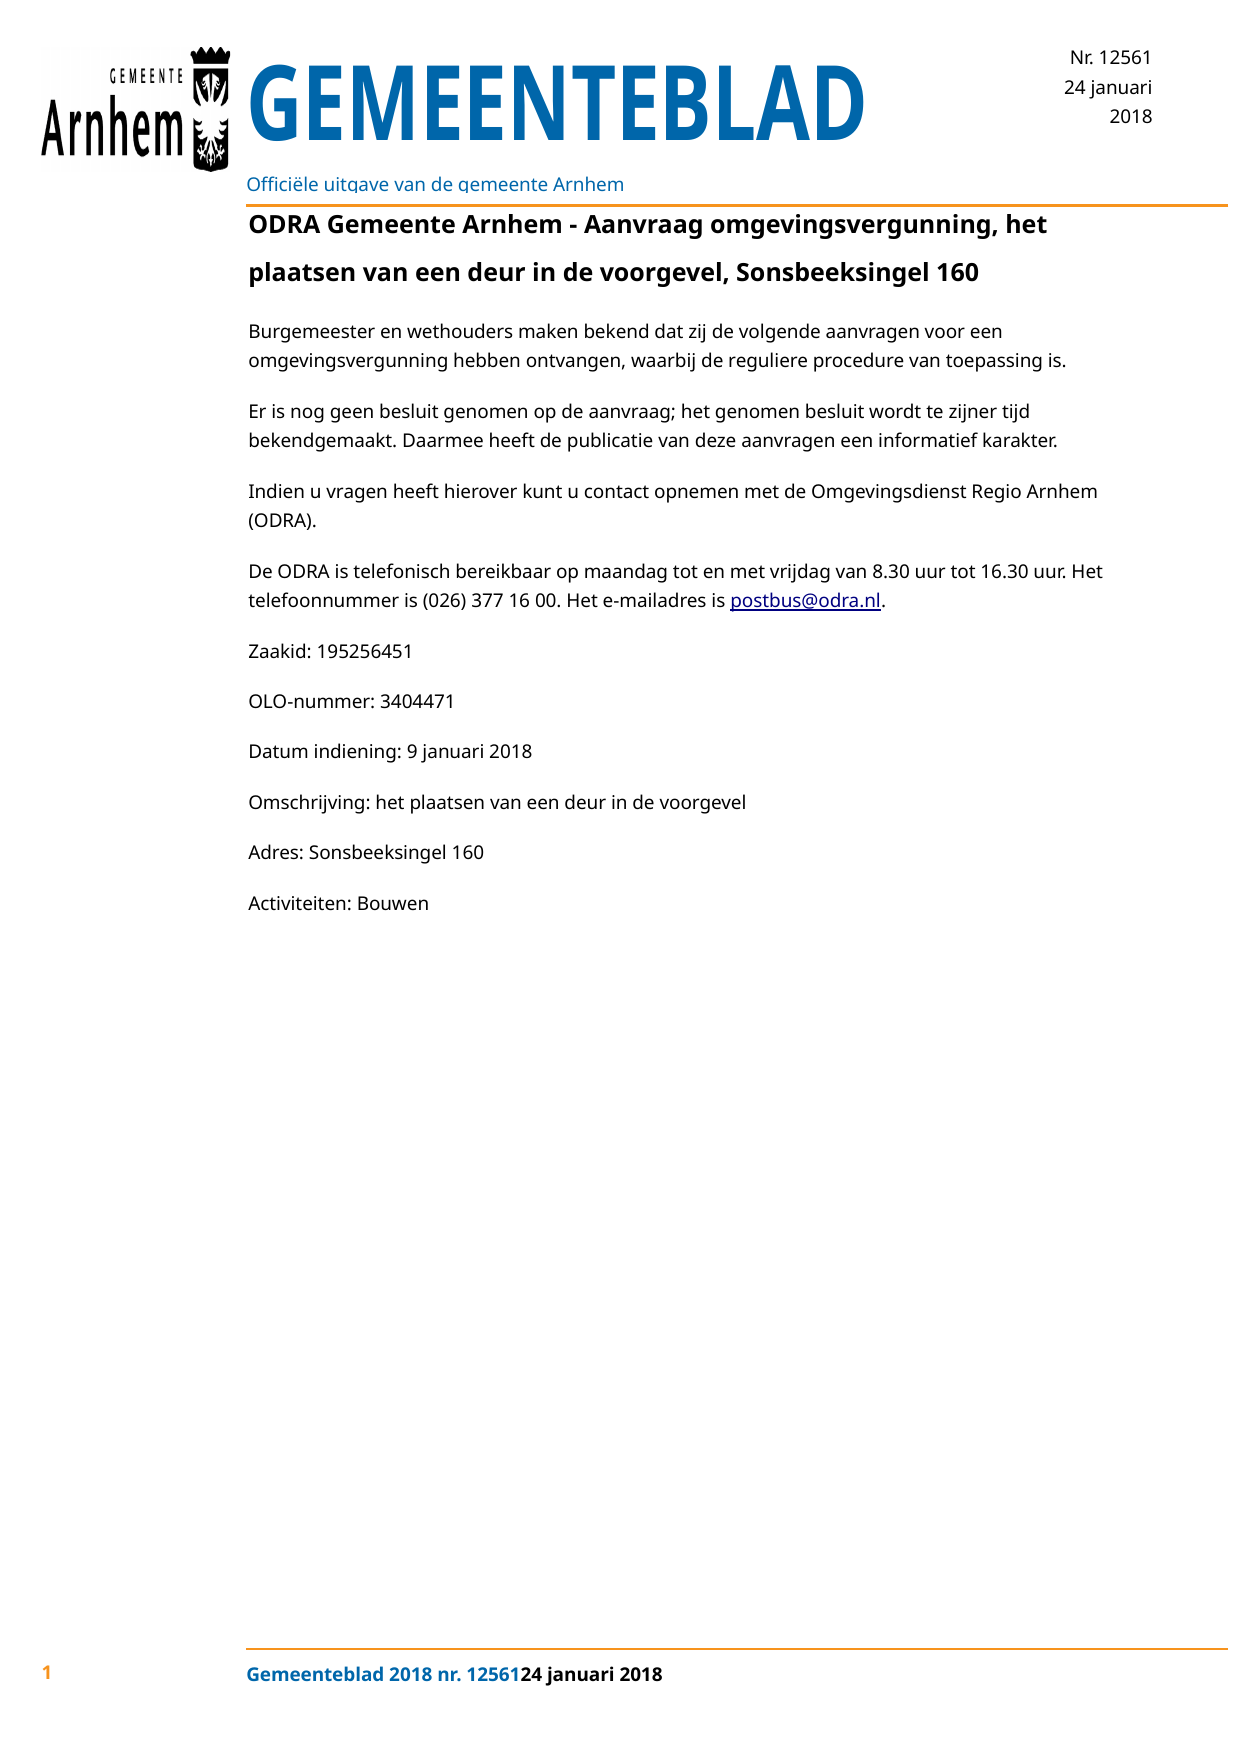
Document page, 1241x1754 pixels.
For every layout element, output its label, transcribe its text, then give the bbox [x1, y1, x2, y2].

text Er is nog geen besluit genomen op de aanvraag; het genomen besluit wordt te zijner tijd bekendgemaakt. Daarmee heeft de publicatie van deze aanvragen een informatief karakter. [248, 398, 1152, 453]
text Burgemeester en wethouders maken bekend dat zij de volgende aanvragen voor een omgevingsvergunning hebben ontvangen, waarbij de reguliere procedure van toepassing is. [248, 318, 1152, 373]
text Datum indiening: 9 januari 2018 [248, 739, 1152, 764]
picture [41, 47, 231, 172]
text Activiteiten: Bouwen [248, 890, 1152, 916]
text Omschrijving: het plaatsen van een deur in de voorgevel [248, 789, 1152, 815]
text Indien u vragen heeft hierover kunt u contact opnemen met de Omgevingsdienst Regio Arnhem (ODRA). [248, 478, 1152, 533]
text ODRA Gemeente Arnhem - Aanvraag omgevingsvergunning, het plaatsen van een deur in de voorgevel, Sonsbeeksingel 160 [248, 207, 1152, 288]
text Adres: Sonsbeeksingel 160 [248, 839, 1152, 865]
text OLO-nummer: 3404471 [248, 688, 1152, 714]
text Zaakid: 195256451 [248, 638, 1152, 664]
text De ODRA is telefonisch bereikbaar op maandag tot en met vrijdag van 8.30 uur tot 16.30 uur. Het telefoonnummer is (026) 377 16 00. Het e-mailadres is postbus@odra.nl. [248, 558, 1152, 613]
